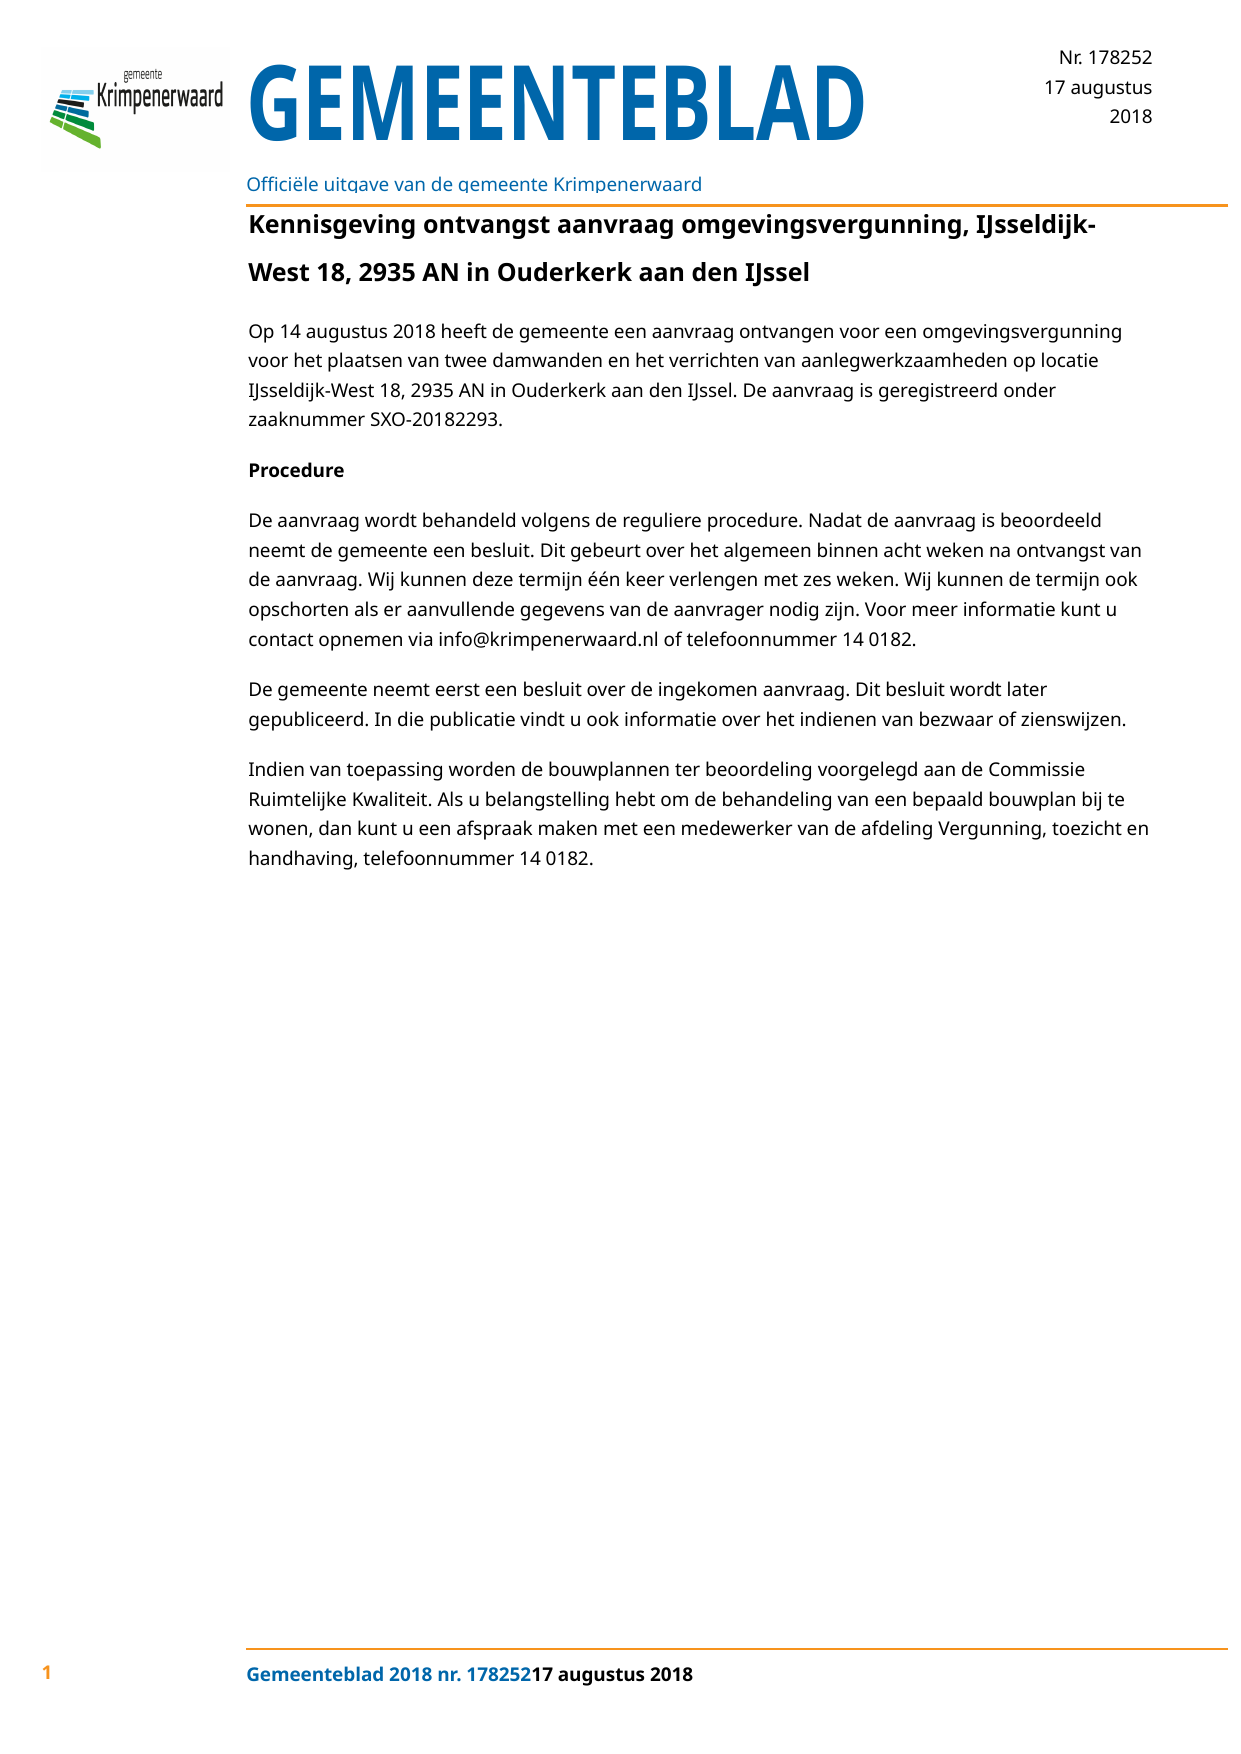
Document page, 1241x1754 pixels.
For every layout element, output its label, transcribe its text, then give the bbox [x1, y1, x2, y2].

text De aanvraag wordt behandeld volgens de reguliere procedure. Nadat de aanvraag is beoordeeld neemt de gemeente een besluit. Dit gebeurt over het algemeen binnen acht weken na ontvangst van de aanvraag. Wij kunnen deze termijn één keer verlengen met zes weken. Wij kunnen de termijn ook opschorten als er aanvullende gegevens van de aanvrager nodig zijn. Voor meer informatie kunt u contact opnemen via info@krimpenerwaard.nl of telefoonnummer 14 0182. [248, 507, 1152, 652]
text De gemeente neemt eerst een besluit over de ingekomen aanvraag. Dit besluit wordt later gepubliceerd. In die publicatie vindt u ook informatie over het indienen van bezwaar of zienswijzen. [248, 676, 1152, 732]
text Indien van toepassing worden de bouwplannen ter beoordeling voorgelegd aan de Commissie Ruimtelijke Kwaliteit. Als u belangstelling hebt om de behandeling van een bepaald bouwplan bij te wonen, dan kunt u een afspraak maken met een medewerker van de afdeling Vergunning, toezicht en handhaving, telefoonnummer 14 0182. [248, 756, 1152, 871]
text Kennisgeving ontvangst aanvraag omgevingsvergunning, IJsseldijk-West 18, 2935 AN in Ouderkerk aan den IJssel [248, 207, 1152, 288]
text Op 14 augustus 2018 heeft de gemeente een aanvraag ontvangen voor een omgevingsvergunning voor het plaatsen van twee damwanden en het verrichten van aanlegwerkzaamheden op locatie IJsseldijk-West 18, 2935 AN in Ouderkerk aan den IJssel. De aanvraag is geregistreerd onder zaaknummer SXO-20182293. [248, 318, 1152, 432]
picture [41, 47, 231, 172]
text Procedure [248, 457, 1152, 483]
